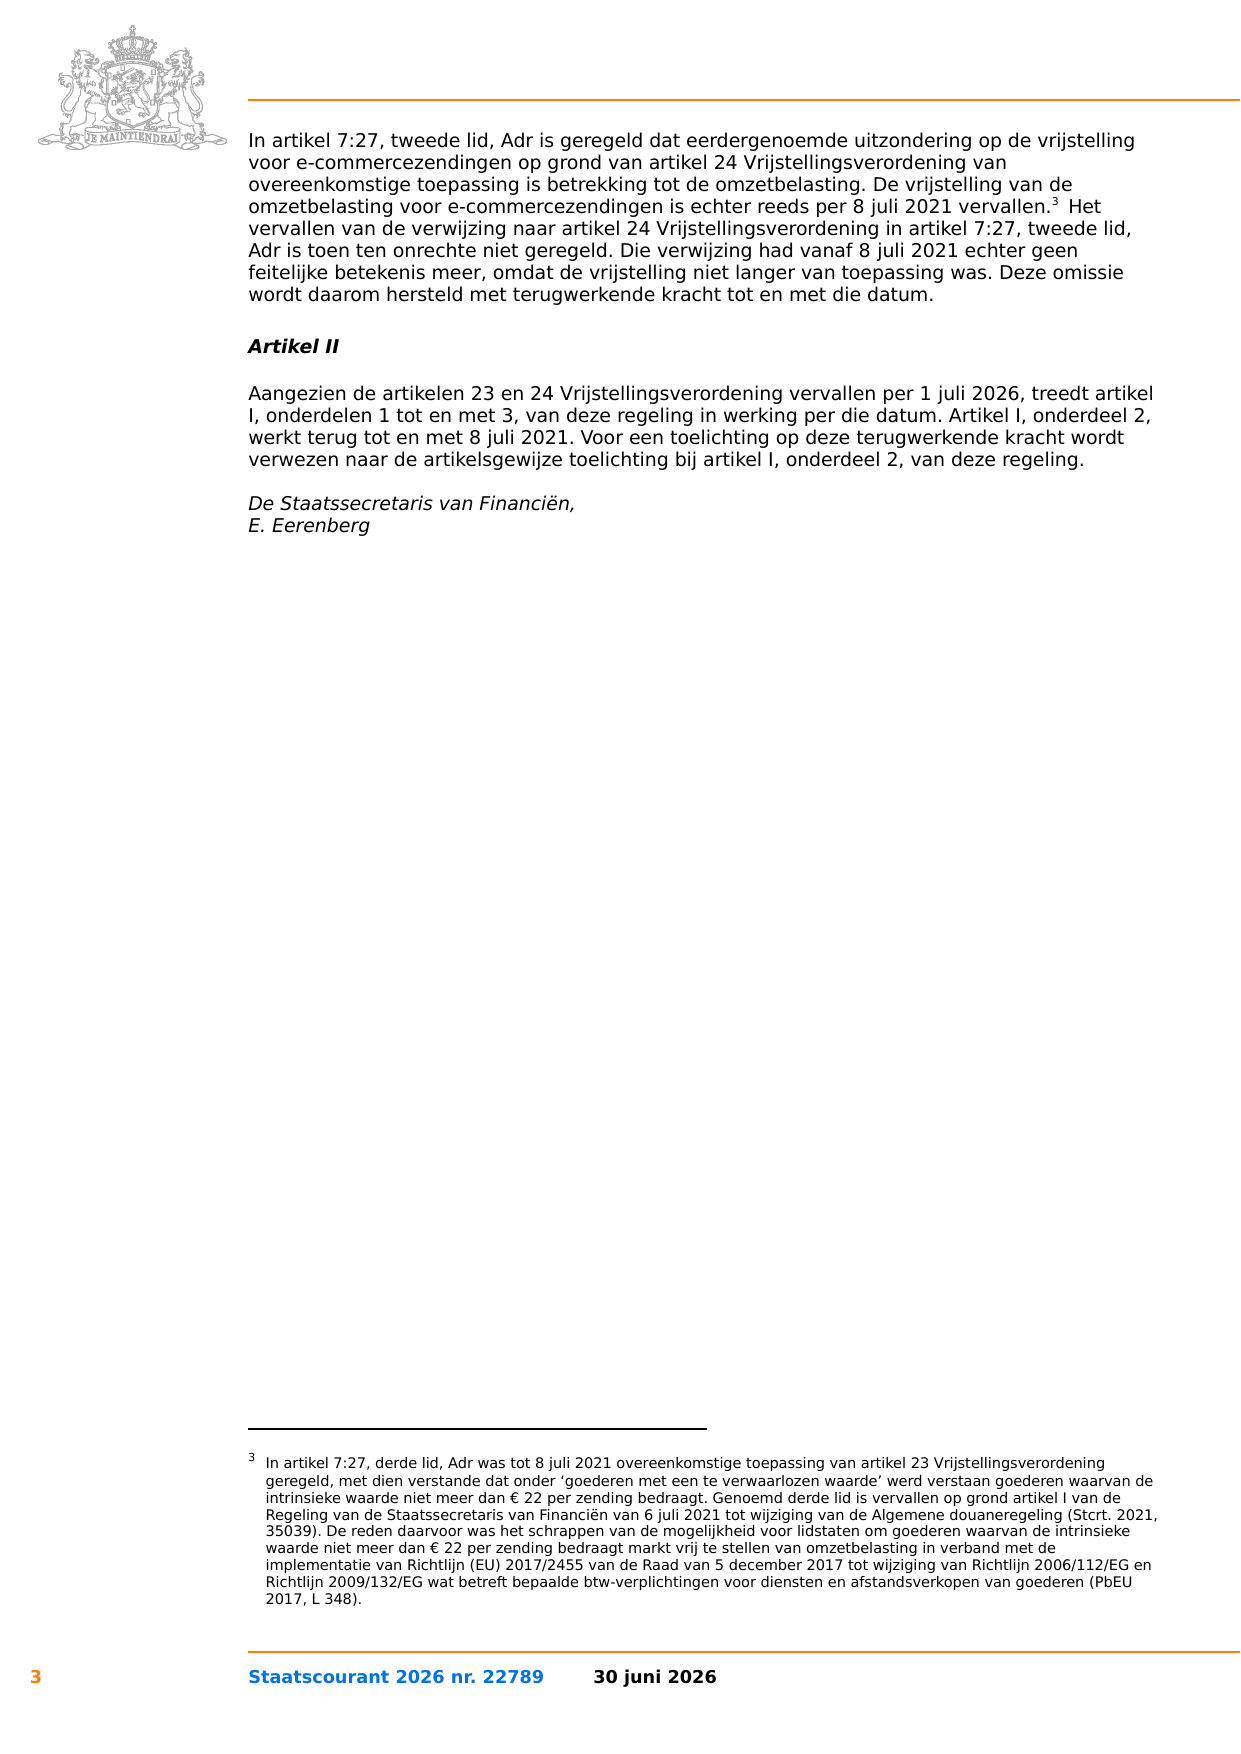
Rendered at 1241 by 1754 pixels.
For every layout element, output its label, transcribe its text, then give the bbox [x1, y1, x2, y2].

picture [38, 25, 227, 150]
text De Staatssecretaris van Financiën, E. Eerenberg [248, 492, 1163, 536]
subtitle Artikel II [248, 336, 1163, 358]
text In artikel 7:27, derde lid, Adr was tot 8 juli 2021 overeenkomstige toepassing van artikel 23 Vrijstellingsverordening geregeld, met dien verstande dat onder ‘goederen met een te verwaarlozen waarde’ werd verstaan goederen waarvan de intrinsieke waarde niet meer dan € 22 per zending bedraagt. Genoemd derde lid is vervallen op grond artikel I van de Regeling van de Staatssecretaris van Financiën van 6 juli 2021 tot wijziging van de Algemene douaneregeling (Stcrt. 2021, 35039). De reden daarvoor was het schrappen van de mogelijkheid voor lidstaten om goederen waarvan de intrinsieke waarde niet meer dan € 22 per zending bedraagt markt vrij te stellen van omzetbelasting in verband met de implementatie van Richtlijn (EU) 2017/2455 van de Raad van 5 december 2017 tot wijziging van Richtlijn 2006/112/EG en Richtlijn 2009/132/EG wat betreft bepaalde btw-verplichtingen voor diensten en afstandsverkopen van goederen (PbEU 2017, L 348). [248, 1451, 1163, 1608]
text Aangezien de artikelen 23 en 24 Vrijstellingsverordening vervallen per 1 juli 2026, treedt artikel I, onderdelen 1 tot en met 3, van deze regeling in werking per die datum. Artikel I, onderdeel 2, werkt terug tot en met 8 juli 2021. Voor een toelichting op deze terugwerkende kracht wordt verwezen naar de artikelsgewijze toelichting bij artikel I, onderdeel 2, van deze regeling. [248, 383, 1163, 471]
text In artikel 7:27, tweede lid, Adr is geregeld dat eerdergenoemde uitzondering op de vrijstelling voor e-commercezendingen op grond van artikel 24 Vrijstellingsverordening van overeenkomstige toepassing is betrekking tot de omzetbelasting. De vrijstelling van de omzetbelasting voor e-commercezendingen is echter reeds per 8 juli 2021 vervallen. Het vervallen van de verwijzing naar artikel 24 Vrijstellingsverordening in artikel 7:27, tweede lid, Adr is toen ten onrechte niet geregeld. Die verwijzing had vanaf 8 juli 2021 echter geen feitelijke betekenis meer, omdat de vrijstelling niet langer van toepassing was. Deze omissie wordt daarom hersteld met terugwerkende kracht tot en met die datum. [248, 130, 1163, 306]
